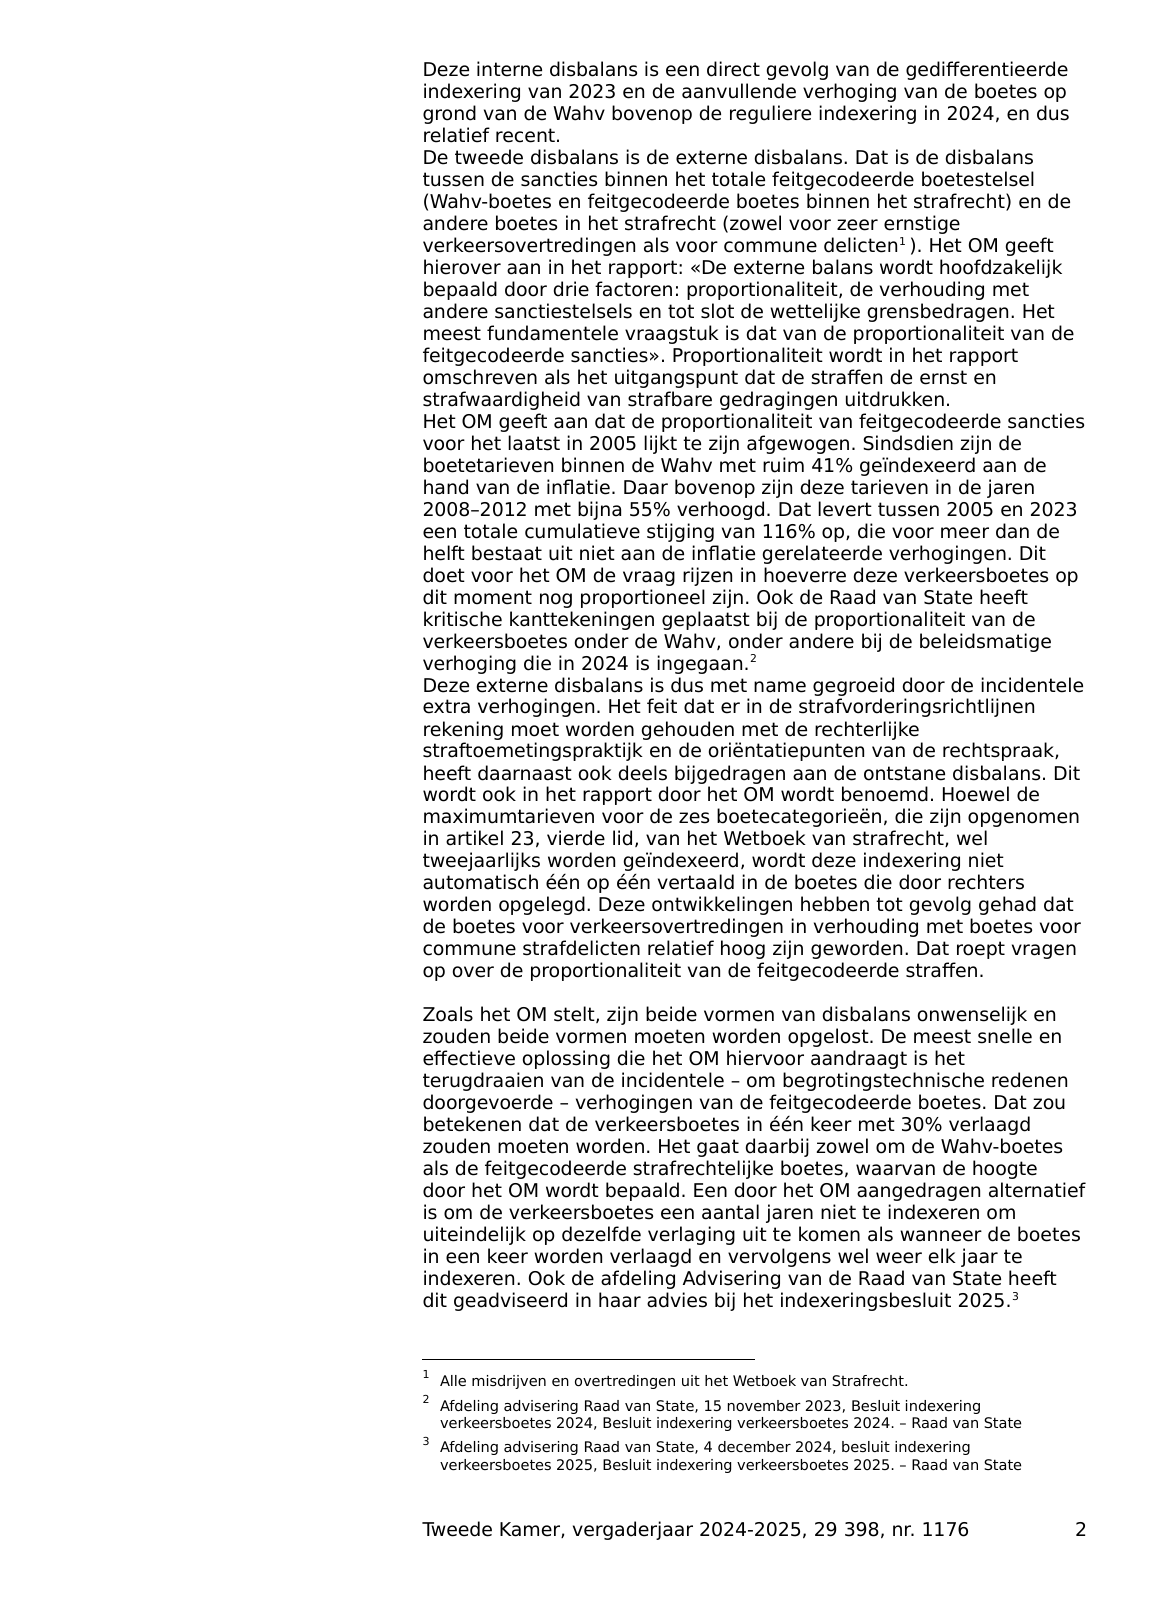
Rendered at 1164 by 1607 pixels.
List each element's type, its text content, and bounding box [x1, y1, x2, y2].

text De tweede disbalans is de externe disbalans. Dat is de disbalans tussen de sancties binnen het totale feitgecodeerde boetestelsel (Wahv-boetes en feitgecodeerde boetes binnen het strafrecht) en de andere boetes in het strafrecht (zowel voor zeer ernstige verkeersovertredingen als voor commune delicten). Het OM geeft hierover aan in het rapport: «De externe balans wordt hoofdzakelijk bepaald door drie factoren: proportionaliteit, de verhouding met andere sanctiestelsels en tot slot de wettelijke grensbedragen. Het meest fundamentele vraagstuk is dat van de proportionaliteit van de feitgecodeerde sancties». Proportionaliteit wordt in het rapport omschreven als het uitgangspunt dat de straffen de ernst en strafwaardigheid van strafbare gedragingen uitdrukken. [422, 147, 1087, 411]
text Deze interne disbalans is een direct gevolg van de gedifferentieerde indexering van 2023 en de aanvullende verhoging van de boetes op grond van de Wahv bovenop de reguliere indexering in 2024, en dus relatief recent. [422, 59, 1087, 147]
text Deze externe disbalans is dus met name gegroeid door de incidentele extra verhogingen. Het feit dat er in de strafvorderingsrichtlijnen rekening moet worden gehouden met de rechterlijke straftoemetingspraktijk en de oriëntatiepunten van de rechtspraak, heeft daarnaast ook deels bijgedragen aan de ontstane disbalans. Dit wordt ook in het rapport door het OM wordt benoemd. Hoewel de maximumtarieven voor de zes boetecategorieën, die zijn opgenomen in artikel 23, vierde lid, van het Wetboek van strafrecht, wel tweejaarlijks worden geïndexeerd, wordt deze indexering niet automatisch één op één vertaald in de boetes die door rechters worden opgelegd. Deze ontwikkelingen hebben tot gevolg gehad dat de boetes voor verkeersovertredingen in verhouding met boetes voor commune strafdelicten relatief hoog zijn geworden. Dat roept vragen op over de proportionaliteit van de feitgecodeerde straffen. [422, 674, 1087, 982]
text Zoals het OM stelt, zijn beide vormen van disbalans onwenselijk en zouden beide vormen moeten worden opgelost. De meest snelle en effectieve oplossing die het OM hiervoor aandraagt is het terugdraaien van de incidentele – om begrotingstechnische redenen doorgevoerde – verhogingen van de feitgecodeerde boetes. Dat zou betekenen dat de verkeersboetes in één keer met 30% verlaagd zouden moeten worden. Het gaat daarbij zowel om de Wahv-boetes als de feitgecodeerde strafrechtelijke boetes, waarvan de hoogte door het OM wordt bepaald. Een door het OM aangedragen alternatief is om de verkeersboetes een aantal jaren niet te indexeren om uiteindelijk op dezelfde verlaging uit te komen als wanneer de boetes in een keer worden verlaagd en vervolgens wel weer elk jaar te indexeren. Ook de afdeling Advisering van de Raad van State heeft dit geadviseerd in haar advies bij het indexeringsbesluit 2025. [422, 1004, 1087, 1312]
text Alle misdrijven en overtredingen uit het Wetboek van Strafrecht. [422, 1368, 1087, 1391]
text Afdeling advisering Raad van State, 4 december 2024, besluit indexering verkeersboetes 2025, Besluit indexering verkeersboetes 2025. – Raad van State [422, 1435, 1087, 1474]
text Het OM geeft aan dat de proportionaliteit van feitgecodeerde sancties voor het laatst in 2005 lijkt te zijn afgewogen. Sindsdien zijn de boetetarieven binnen de Wahv met ruim 41% geïndexeerd aan de hand van de inflatie. Daar bovenop zijn deze tarieven in de jaren 2008–2012 met bijna 55% verhoogd. Dat levert tussen 2005 en 2023 een totale cumulatieve stijging van 116% op, die voor meer dan de helft bestaat uit niet aan de inflatie gerelateerde verhogingen. Dit doet voor het OM de vraag rijzen in hoeverre deze verkeersboetes op dit moment nog proportioneel zijn. Ook de Raad van State heeft kritische kanttekeningen geplaatst bij de proportionaliteit van de verkeersboetes onder de Wahv, onder andere bij de beleidsmatige verhoging die in 2024 is ingegaan. [422, 411, 1087, 674]
text Afdeling advisering Raad van State, 15 november 2023, Besluit indexering verkeersboetes 2024, Besluit indexering verkeersboetes 2024. – Raad van State [422, 1393, 1087, 1432]
